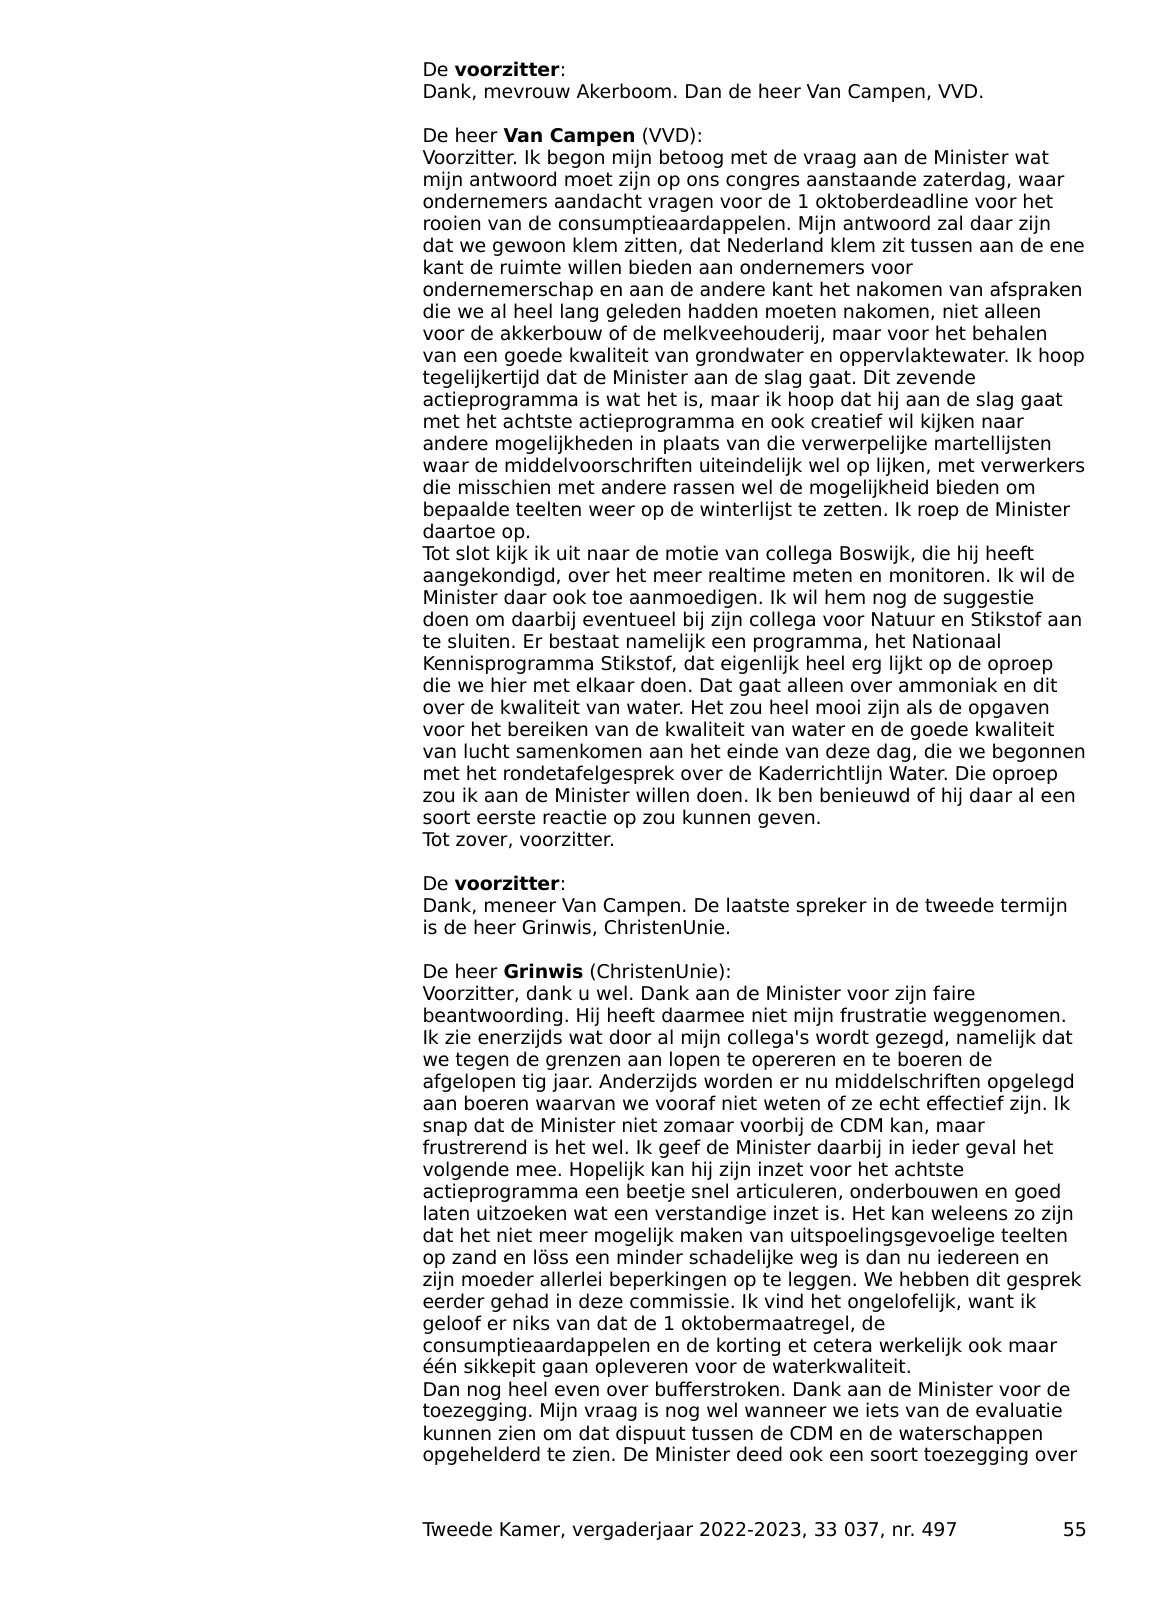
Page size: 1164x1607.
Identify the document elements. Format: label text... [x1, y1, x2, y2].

text De heer Van Campen (VVD): [422, 125, 1087, 147]
text Dank, meneer Van Campen. De laatste spreker in de tweede termijn is de heer Grinwis, ChristenUnie. [422, 895, 1087, 939]
text Dank, mevrouw Akerboom. Dan de heer Van Campen, VVD. [422, 81, 1087, 103]
text De heer Grinwis (ChristenUnie): [422, 961, 1087, 983]
text De voorzitter: [422, 873, 1087, 895]
text Tot slot kijk ik uit naar de motie van collega Boswijk, die hij heeft aangekondigd, over het meer realtime meten en monitoren. Ik wil de Minister daar ook toe aanmoedigen. Ik wil hem nog de suggestie doen om daarbij eventueel bij zijn collega voor Natuur en Stikstof aan te sluiten. Er bestaat namelijk een programma, het Nationaal Kennisprogramma Stikstof, dat eigenlijk heel erg lijkt op de oproep die we hier met elkaar doen. Dat gaat alleen over ammoniak en dit over de kwaliteit van water. Het zou heel mooi zijn als de opgaven voor het bereiken van de kwaliteit van water en de goede kwaliteit van lucht samenkomen aan het einde van deze dag, die we begonnen met het rondetafelgesprek over de Kaderrichtlijn Water. Die oproep zou ik aan de Minister willen doen. Ik ben benieuwd of hij daar al een soort eerste reactie op zou kunnen geven. [422, 543, 1087, 828]
text Tot zover, voorzitter. [422, 828, 1087, 851]
text Voorzitter, dank u wel. Dank aan de Minister voor zijn faire beantwoording. Hij heeft daarmee niet mijn frustratie weggenomen. Ik zie enerzijds wat door al mijn collega's wordt gezegd, namelijk dat we tegen de grenzen aan lopen te opereren en te boeren de afgelopen tig jaar. Anderzijds worden er nu middelschriften opgelegd aan boeren waarvan we vooraf niet weten of ze echt effectief zijn. Ik snap dat de Minister niet zomaar voorbij de CDM kan, maar frustrerend is het wel. Ik geef de Minister daarbij in ieder geval het volgende mee. Hopelijk kan hij zijn inzet voor het achtste actieprogramma een beetje snel articuleren, onderbouwen en goed laten uitzoeken wat een verstandige inzet is. Het kan weleens zo zijn dat het niet meer mogelijk maken van uitspoelingsgevoelige teelten op zand en löss een minder schadelijke weg is dan nu iedereen en zijn moeder allerlei beperkingen op te leggen. We hebben dit gesprek eerder gehad in deze commissie. Ik vind het ongelofelijk, want ik geloof er niks van dat de 1 oktobermaatregel, de consumptieaardappelen en de korting et cetera werkelijk ook maar één sikkepit gaan opleveren voor de waterkwaliteit. [422, 983, 1087, 1378]
text Voorzitter. Ik begon mijn betoog met de vraag aan de Minister wat mijn antwoord moet zijn op ons congres aanstaande zaterdag, waar ondernemers aandacht vragen voor de 1 oktoberdeadline voor het rooien van de consumptieaardappelen. Mijn antwoord zal daar zijn dat we gewoon klem zitten, dat Nederland klem zit tussen aan de ene kant de ruimte willen bieden aan ondernemers voor ondernemerschap en aan de andere kant het nakomen van afspraken die we al heel lang geleden hadden moeten nakomen, niet alleen voor de akkerbouw of de melkveehouderij, maar voor het behalen van een goede kwaliteit van grondwater en oppervlaktewater. Ik hoop tegelijkertijd dat de Minister aan de slag gaat. Dit zevende actieprogramma is wat het is, maar ik hoop dat hij aan de slag gaat met het achtste actieprogramma en ook creatief wil kijken naar andere mogelijkheden in plaats van die verwerpelijke martellijsten waar de middelvoorschriften uiteindelijk wel op lijken, met verwerkers die misschien met andere rassen wel de mogelijkheid bieden om bepaalde teelten weer op de winterlijst te zetten. Ik roep de Minister daartoe op. [422, 147, 1087, 543]
text De voorzitter: [422, 59, 1087, 81]
text Dan nog heel even over bufferstroken. Dank aan de Minister voor de toezegging. Mijn vraag is nog wel wanneer we iets van de evaluatie kunnen zien om dat dispuut tussen de CDM en de waterschappen opgehelderd te zien. De Minister deed ook een soort toezegging over [422, 1378, 1087, 1466]
